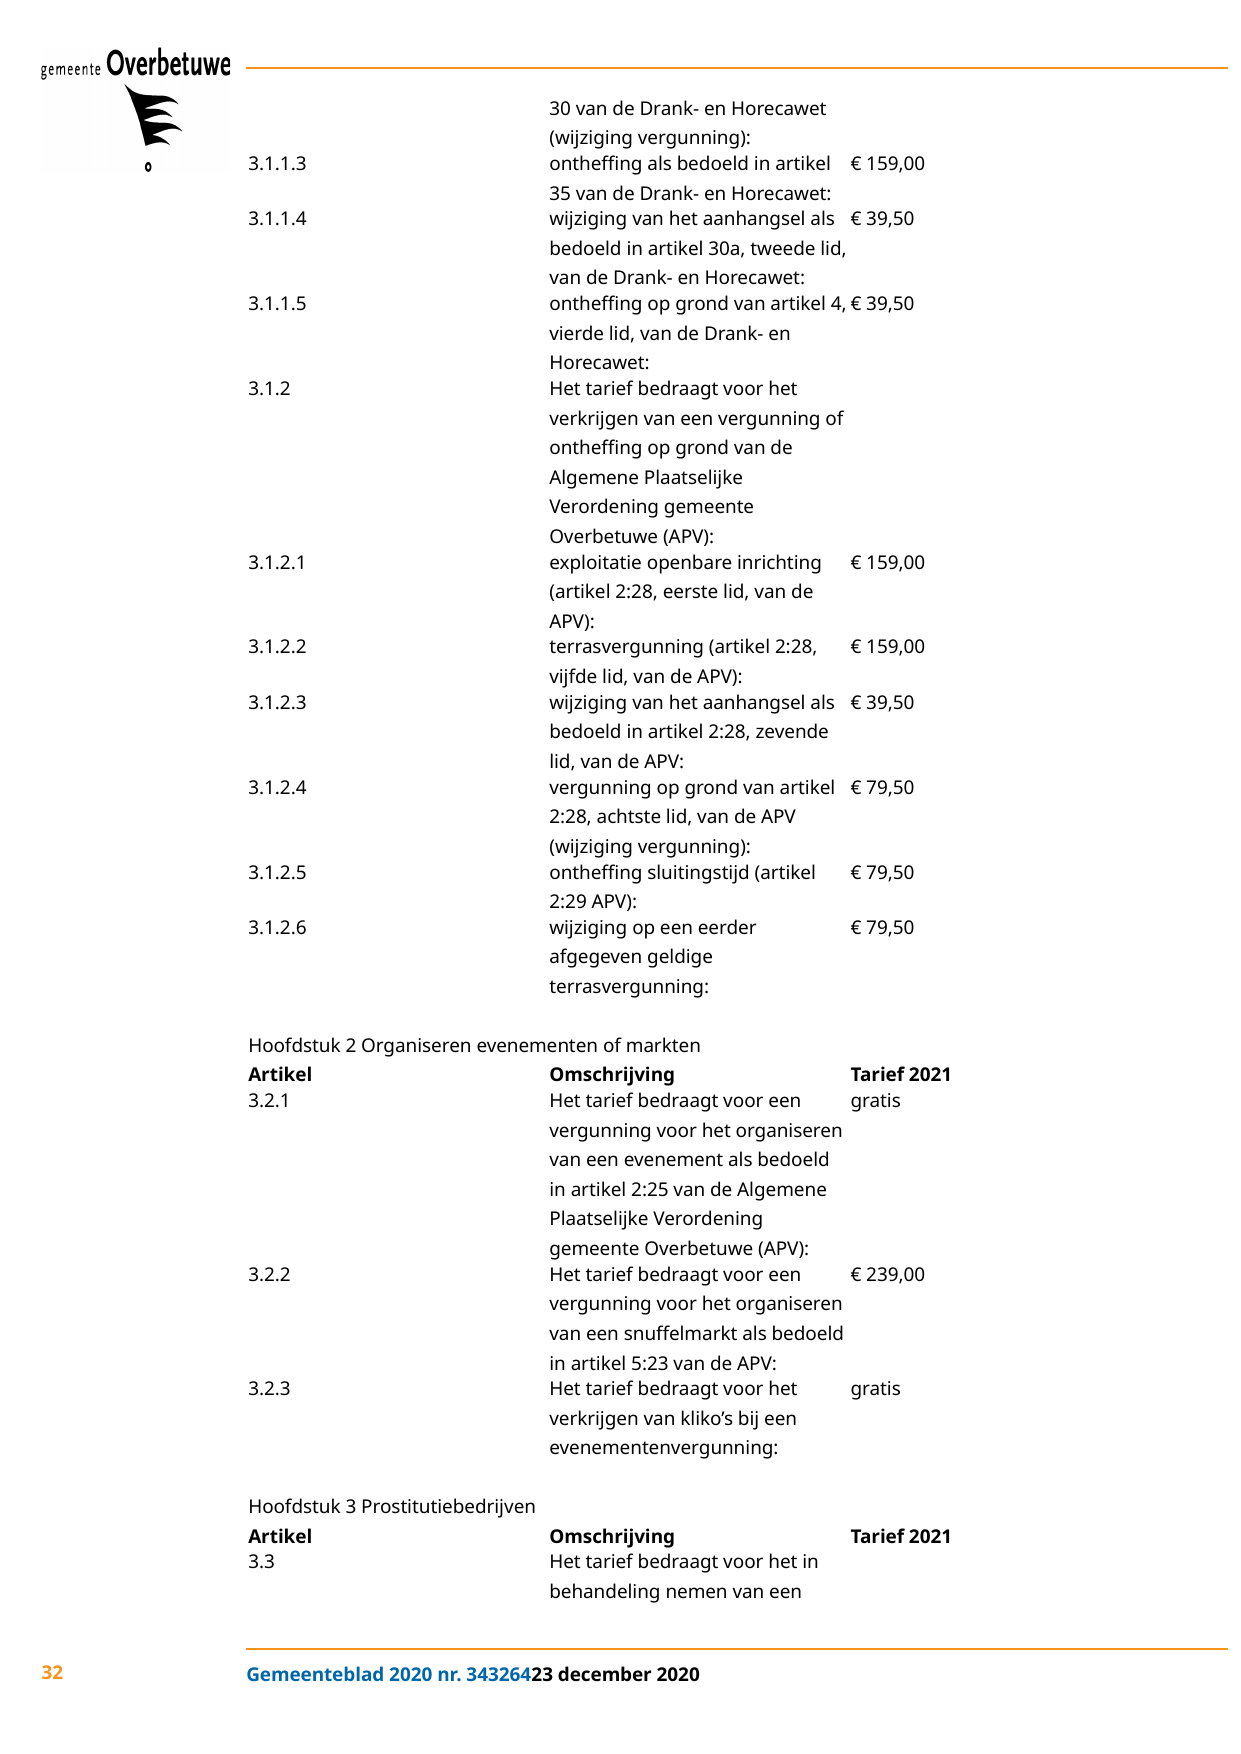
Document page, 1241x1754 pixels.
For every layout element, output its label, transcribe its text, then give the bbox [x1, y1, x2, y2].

table_cell [850, 1549, 1152, 1604]
table_cell wijziging van het aanhangsel als bedoeld in artikel 30a, tweede lid, van de Drank- en Horecawet: [549, 205, 850, 290]
table_cell € 79,50 [850, 859, 1152, 914]
table_cell vergunning op grond van artikel 2:28, achtste lid, van de APV (wijziging vergunning): [549, 774, 850, 859]
table_cell 3.1.1.5 [248, 290, 549, 375]
table_cell € 79,50 [850, 914, 1152, 999]
table_cell 3.2.1 [248, 1087, 549, 1261]
table_cell 3.1.2.5 [248, 859, 549, 914]
table_cell Het tarief bedraagt voor het in behandeling nemen van een [549, 1549, 850, 1604]
table_cell 3.1.1.4 [248, 205, 549, 290]
table_cell Het tarief bedraagt voor een vergunning voor het organiseren van een snuffelmarkt als bedoeld in artikel 5:23 van de APV: [549, 1261, 850, 1375]
table_cell 3.1.2.1 [248, 549, 549, 634]
table_header Tarief 2021 [850, 1523, 1152, 1548]
table_cell 3.1.2.6 [248, 914, 549, 999]
table_cell € 159,00 [850, 150, 1152, 205]
table_cell € 79,50 [850, 774, 1152, 859]
table_cell 3.3 [248, 1549, 549, 1604]
table_cell 3.2.2 [248, 1261, 549, 1375]
table_header Omschrijving [549, 1062, 850, 1087]
table_cell [248, 95, 549, 150]
table_header Omschrijving [549, 1523, 850, 1548]
picture [41, 47, 231, 172]
table_cell 3.1.2.3 [248, 689, 549, 774]
table_cell 3.2.3 [248, 1375, 549, 1460]
table_cell ontheffing als bedoeld in artikel 35 van de Drank- en Horecawet: [549, 150, 850, 205]
text Hoofdstuk 3 Prostitutiebedrijven [248, 1493, 1152, 1519]
table_cell [850, 375, 1152, 549]
table_cell exploitatie openbare inrichting (artikel 2:28, eerste lid, van de APV): [549, 549, 850, 634]
table_cell Het tarief bedraagt voor een vergunning voor het organiseren van een evenement als bedoeld in artikel 2:25 van de Algemene Plaatselijke Verordening gemeente Overbetuwe (APV): [549, 1087, 850, 1261]
table_header Artikel [248, 1523, 549, 1548]
table_header Tarief 2021 [850, 1062, 1152, 1087]
table_cell € 39,50 [850, 290, 1152, 375]
text Hoofdstuk 2 Organiseren evenementen of markten [248, 1032, 1152, 1058]
table_header Artikel [248, 1062, 549, 1087]
table_cell gratis [850, 1087, 1152, 1261]
table_cell € 39,50 [850, 689, 1152, 774]
table_cell wijziging op een eerder afgegeven geldige terrasvergunning: [549, 914, 850, 999]
table_cell € 159,00 [850, 634, 1152, 689]
table_cell 30 van de Drank- en Horecawet (wijziging vergunning): [549, 95, 850, 150]
table_cell 3.1.1.3 [248, 150, 549, 205]
table_cell wijziging van het aanhangsel als bedoeld in artikel 2:28, zevende lid, van de APV: [549, 689, 850, 774]
table_cell 3.1.2.4 [248, 774, 549, 859]
table_cell Het tarief bedraagt voor het verkrijgen van een vergunning of ontheffing op grond van de Algemene Plaatselijke Verordening gemeente Overbetuwe (APV): [549, 375, 850, 549]
table_cell terrasvergunning (artikel 2:28, vijfde lid, van de APV): [549, 634, 850, 689]
table_cell ontheffing sluitingstijd (artikel 2:29 APV): [549, 859, 850, 914]
table_cell gratis [850, 1375, 1152, 1460]
table_cell 3.1.2 [248, 375, 549, 549]
table_cell ontheffing op grond van artikel 4, vierde lid, van de Drank- en Horecawet: [549, 290, 850, 375]
table_cell € 159,00 [850, 549, 1152, 634]
table_cell Het tarief bedraagt voor het verkrijgen van kliko’s bij een evenementenvergunning: [549, 1375, 850, 1460]
table_cell [850, 95, 1152, 150]
table_cell € 239,00 [850, 1261, 1152, 1375]
table_cell € 39,50 [850, 205, 1152, 290]
table_cell 3.1.2.2 [248, 634, 549, 689]
